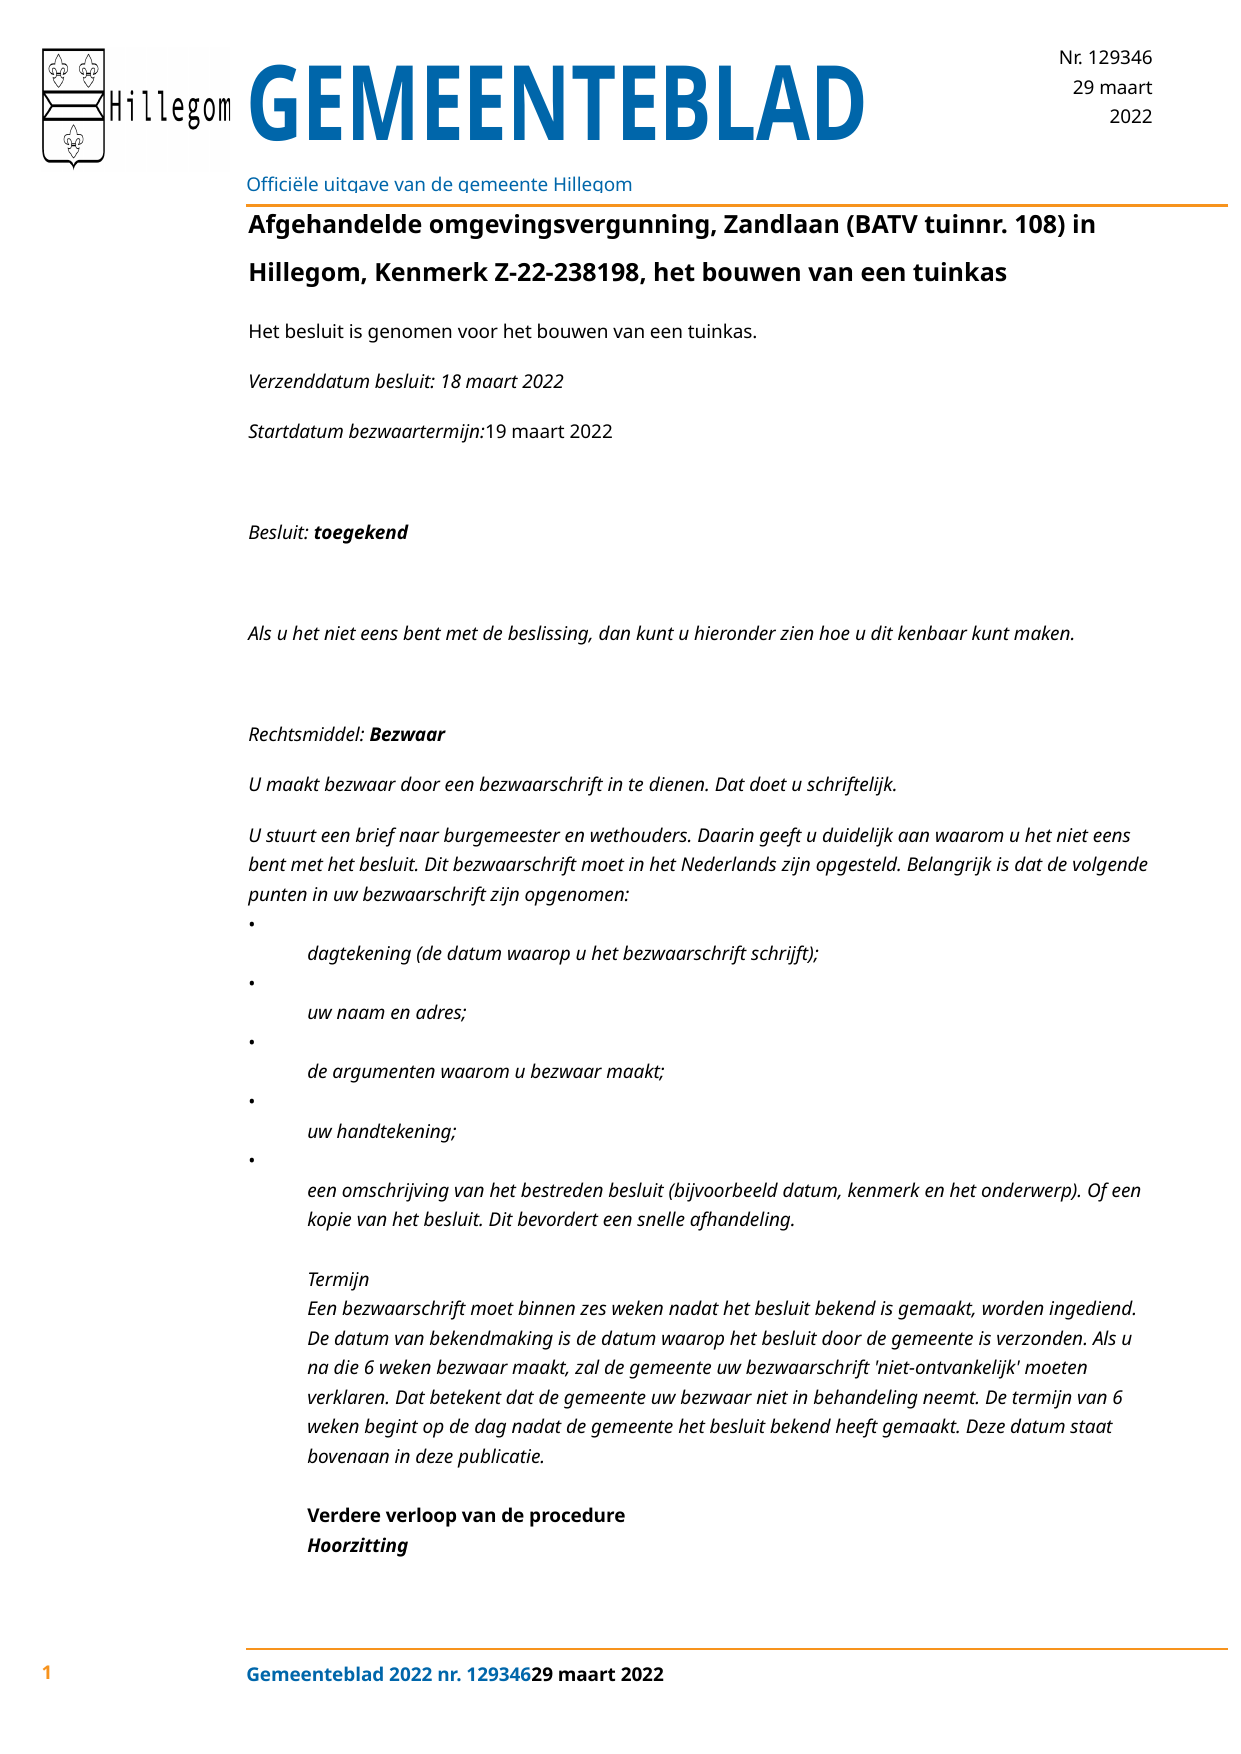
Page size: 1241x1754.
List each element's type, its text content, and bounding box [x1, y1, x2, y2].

list uw naam en adres; [248, 999, 1152, 1025]
text Besluit: toegekend [248, 519, 1152, 545]
picture [41, 47, 231, 172]
list een omschrijving van het bestreden besluit (bijvoorbeeld datum, kenmerk en het onderwerp). Of een kopie van het besluit. Dit bevordert een snelle afhandeling. [248, 1177, 1152, 1232]
list Een bezwaarschrift moet binnen zes weken nadat het besluit bekend is gemaakt, worden ingediend. De datum van bekendmaking is de datum waarop het besluit door de gemeente is verzonden. Als u na die 6 weken bezwaar maakt, zal de gemeente uw bezwaarschrift 'niet-ontvankelijk' moeten verklaren. Dat betekent dat de gemeente uw bezwaar niet in behandeling neemt. De termijn van 6 weken begint op de dag nadat de gemeente het besluit bekend heeft gemaakt. Deze datum staat bovenaan in deze publicatie. [248, 1295, 1152, 1469]
list de argumenten waarom u bezwaar maakt; [248, 1059, 1152, 1084]
list uw handtekening; [248, 1118, 1152, 1144]
text Verzenddatum besluit: 18 maart 2022 [248, 368, 1152, 394]
list Termijn [248, 1266, 1152, 1292]
text U stuurt een brief naar burgemeester en wethouders. Daarin geeft u duidelijk aan waarom u het niet eens bent met het besluit. Dit bezwaarschrift moet in het Nederlands zijn opgesteld. Belangrijk is dat de volgende punten in uw bezwaarschrift zijn opgenomen: [248, 822, 1152, 907]
text Als u het niet eens bent met de beslissing, dan kunt u hieronder zien hoe u dit kenbaar kunt maken. [248, 620, 1152, 646]
text Afgehandelde omgevingsvergunning, Zandlaan (BATV tuinnr. 108) in Hillegom, Kenmerk Z-22-238198, het bouwen van een tuinkas [248, 207, 1152, 288]
text Startdatum bezwaartermijn:19 maart 2022 [248, 419, 1152, 444]
list Verdere verloop van de procedure [248, 1502, 1152, 1528]
list Hoorzitting [248, 1532, 1152, 1558]
text U maakt bezwaar door een bezwaarschrift in te dienen. Dat doet u schriftelijk. [248, 772, 1152, 797]
text Rechtsmiddel: Bezwaar [248, 721, 1152, 747]
list dagtekening (de datum waarop u het bezwaarschrift schrijft); [248, 940, 1152, 966]
text Het besluit is genomen voor het bouwen van een tuinkas. [248, 318, 1152, 344]
